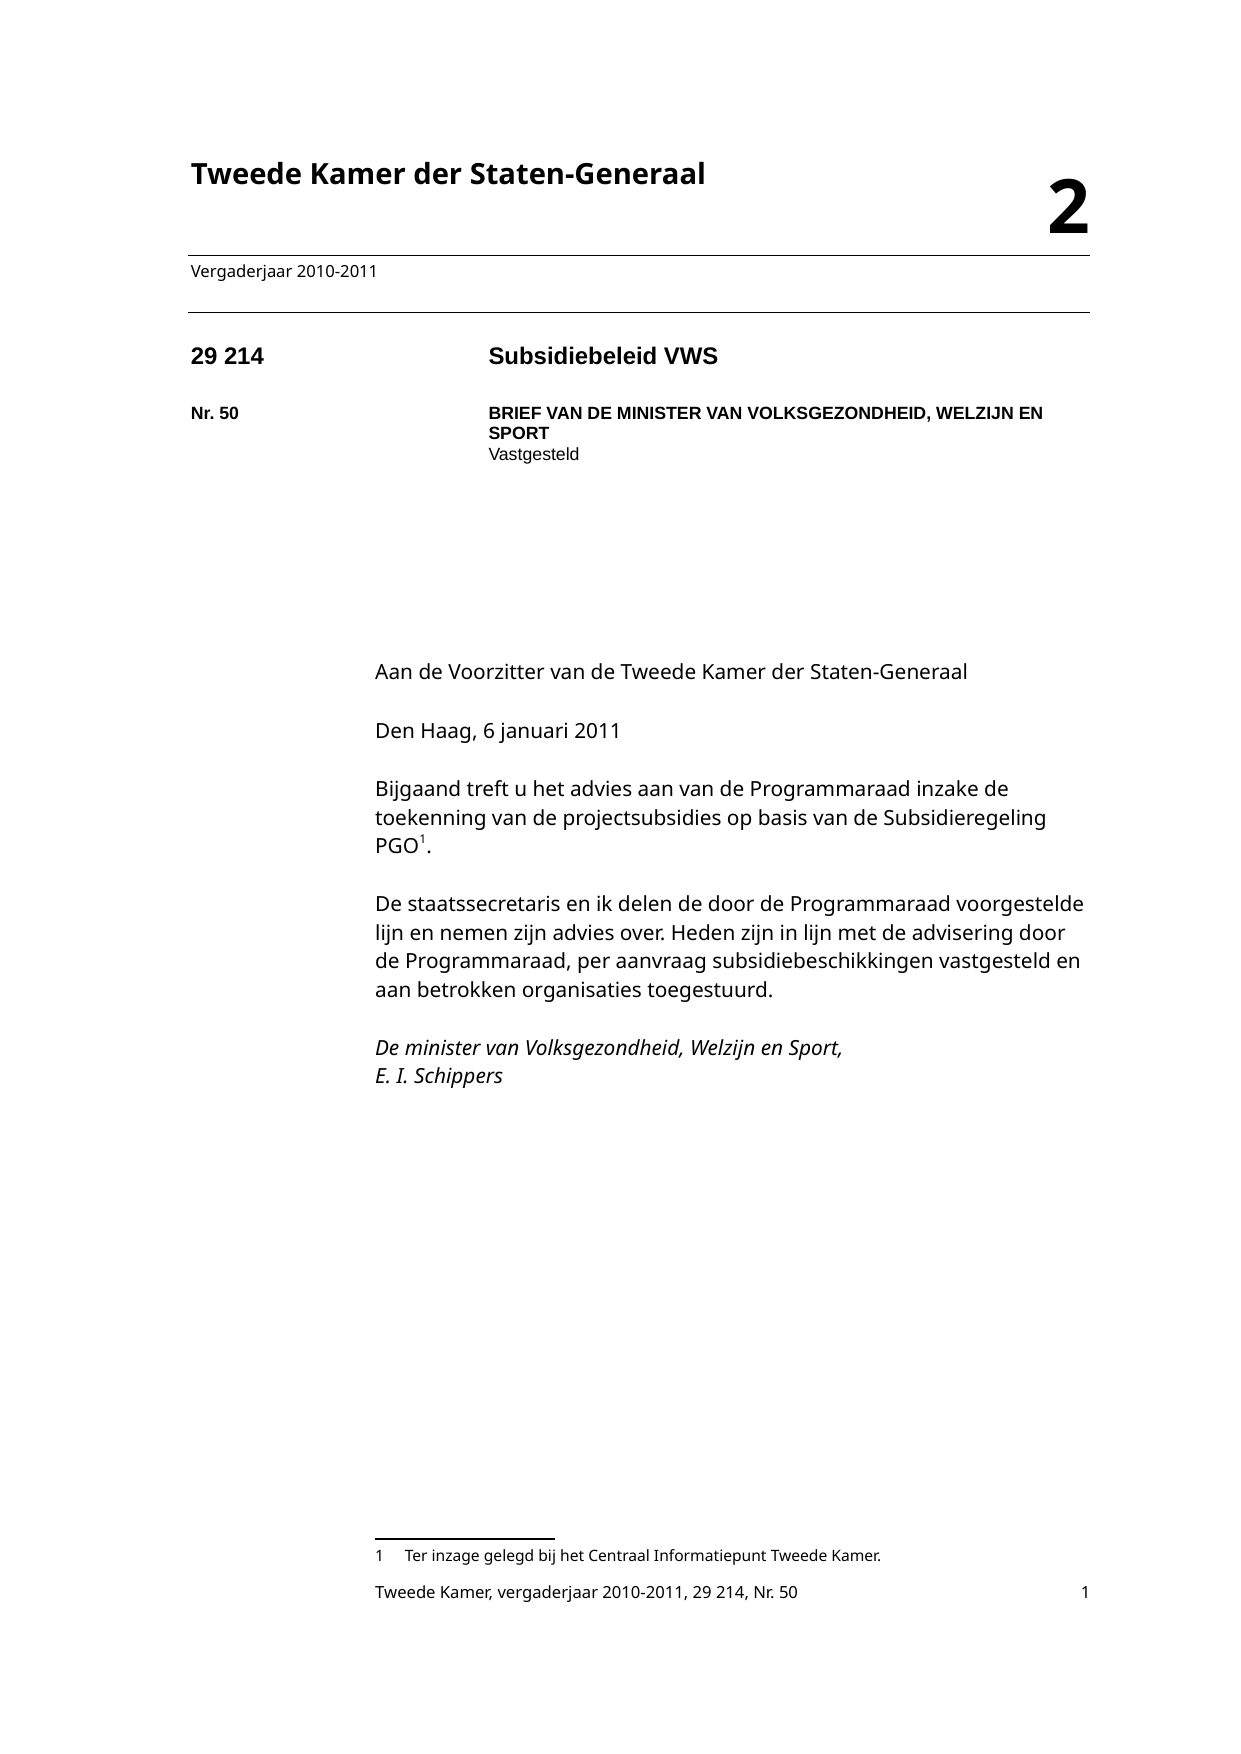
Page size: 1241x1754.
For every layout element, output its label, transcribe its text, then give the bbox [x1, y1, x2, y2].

table_cell [485, 256, 1090, 312]
text De staatssecretaris en ik delen de door de Programmaraad voorgestelde lijn en nemen zijn advies over. Heden zijn in lijn met de advisering door de Programmaraad, per aanvraag subsidiebeschikkingen vastgesteld en aan betrokken organisaties toegestuurd. [375, 889, 1090, 1003]
table_cell BRIEF VAN DE MINISTER VAN VOLKSGEZONDHEID, WELZIJN EN SPORT Vastgesteld [485, 399, 1090, 539]
table_cell Nr. 50 [188, 399, 485, 539]
text De minister van Volksgezondheid, Welzijn en Sport, [375, 1033, 1090, 1062]
text Den Haag, 6 januari 2011 [375, 716, 1090, 744]
table_header 2 [910, 150, 1090, 255]
table_header Tweede Kamer der Staten-Generaal [188, 150, 909, 255]
table_cell [485, 313, 1090, 339]
text Aan de Voorzitter van de Tweede Kamer der Staten-Generaal [375, 657, 1090, 686]
table_cell Subsidiebeleid VWS [485, 339, 1090, 399]
table_cell 29 214 [188, 339, 485, 399]
text Ter inzage gelegd bij het Centraal Informatiepunt Tweede Kamer. [375, 1538, 1090, 1566]
text E. I. Schippers [375, 1062, 1090, 1090]
text Bijgaand treft u het advies aan van de Programmaraad inzake de toekenning van de projectsubsidies op basis van de Subsidieregeling PGO. [375, 774, 1090, 859]
table_cell Vergaderjaar 2010-2011 [188, 256, 485, 312]
table_cell [188, 313, 485, 339]
